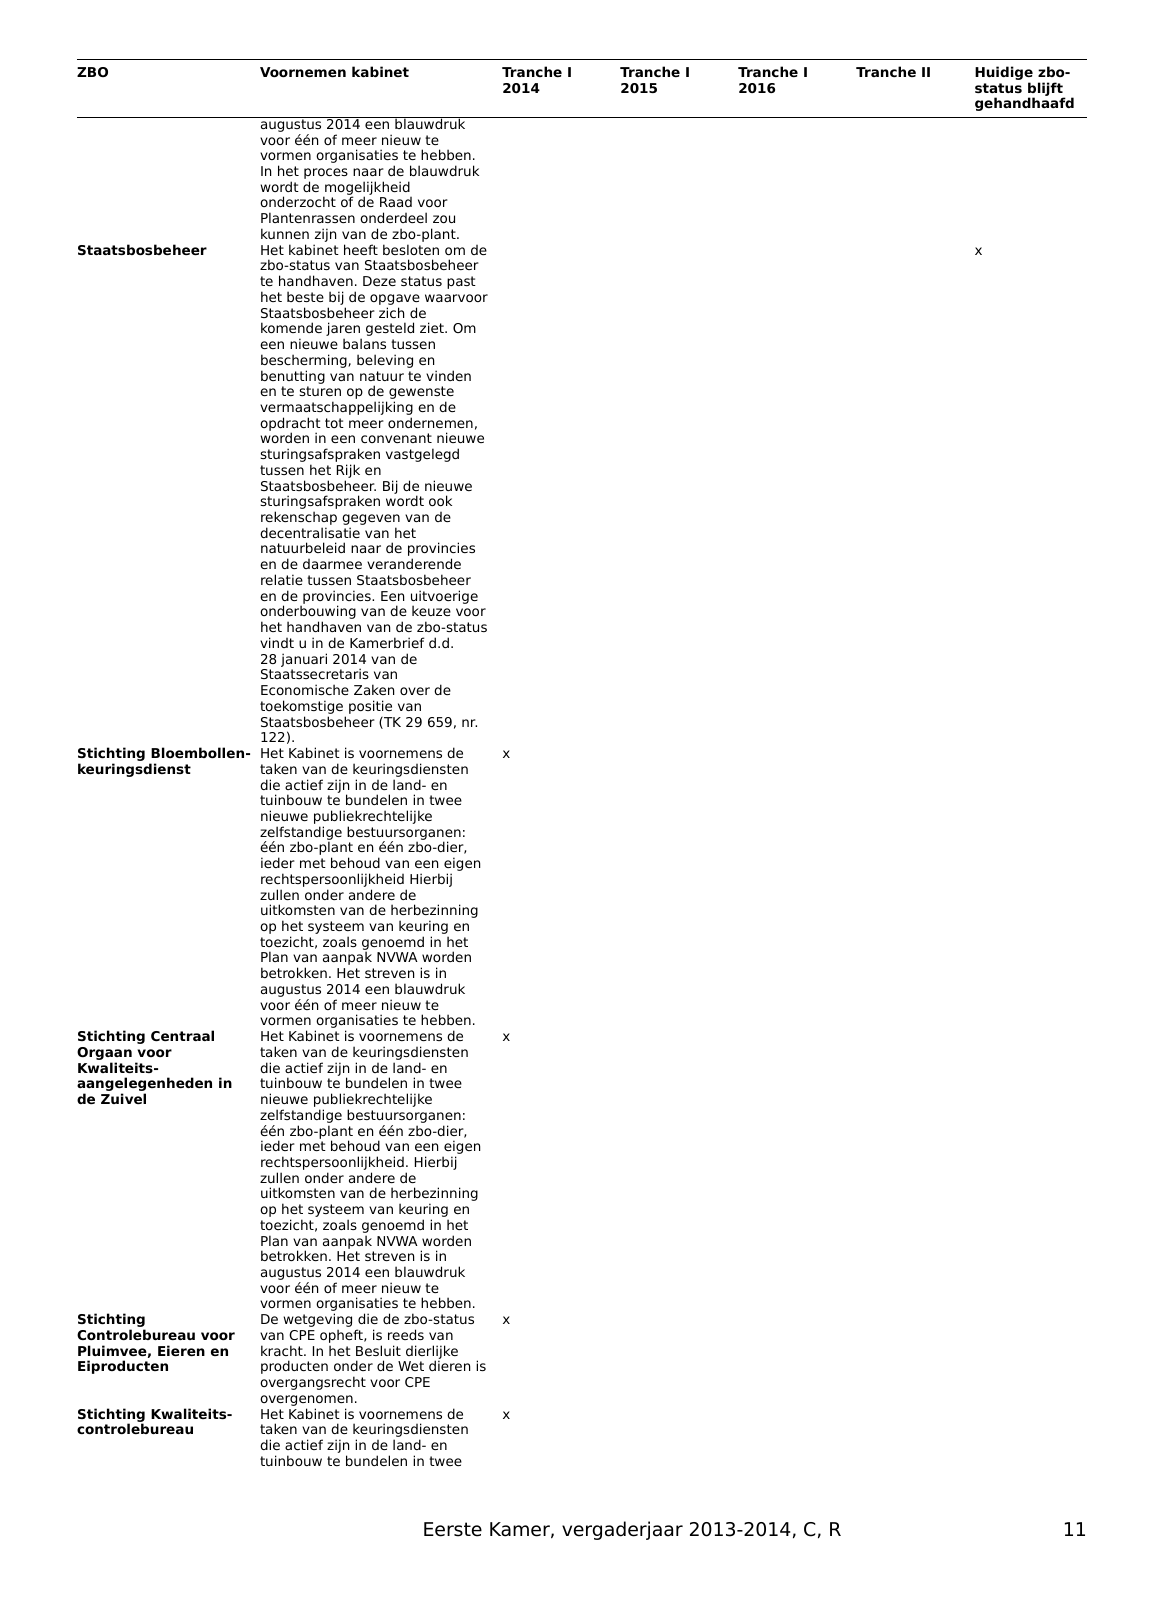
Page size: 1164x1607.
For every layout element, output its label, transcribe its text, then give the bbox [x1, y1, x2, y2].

table_cell x [496, 1029, 614, 1312]
table_cell [614, 746, 732, 1029]
table_header Tranche I 2016 [732, 60, 850, 117]
table_cell x [496, 1312, 614, 1406]
table_header ZBO [77, 60, 254, 117]
table_cell Stichting Centraal Orgaan voor Kwaliteits-aangelegenheden in de Zuivel [77, 1029, 254, 1312]
table_cell [969, 1312, 1087, 1406]
table_cell [732, 1029, 850, 1312]
table_cell [969, 746, 1087, 1029]
table_cell x [969, 243, 1087, 746]
table_cell [614, 243, 732, 746]
table_cell Staatsbosbeheer [77, 243, 254, 746]
table_cell [496, 118, 614, 242]
table_header Huidige zbo-status blijft gehandhaafd [969, 60, 1087, 117]
table_cell augustus 2014 een blauwdruk voor één of meer nieuw te vormen organisaties te hebben. In het proces naar de blauwdruk wordt de mogelijkheid onderzocht of de Raad voor Plantenrassen onderdeel zou kunnen zijn van de zbo-plant. [254, 118, 496, 242]
table_cell [732, 1312, 850, 1406]
table_header Voornemen kabinet [254, 60, 496, 117]
table_cell Stichting Bloembollen-keuringsdienst [77, 746, 254, 1029]
table_cell Het Kabinet is voornemens de taken van de keuringsdiensten die actief zijn in de land- en tuinbouw te bundelen in twee [254, 1406, 496, 1469]
table_cell Het Kabinet is voornemens de taken van de keuringsdiensten die actief zijn in de land- en tuinbouw te bundelen in twee nieuwe publiekrechtelijke zelfstandige bestuursorganen: één zbo-plant en één zbo-dier, ieder met behoud van een eigen rechtspersoonlijkheid. Hierbij zullen onder andere de uitkomsten van de herbezinning op het systeem van keuring en toezicht, zoals genoemd in het Plan van aanpak NVWA worden betrokken. Het streven is in augustus 2014 een blauwdruk voor één of meer nieuw te vormen organisaties te hebben. [254, 1029, 496, 1312]
table_cell Het kabinet heeft besloten om de zbo-status van Staatsbosbeheer te handhaven. Deze status past het beste bij de opgave waarvoor Staatsbosbeheer zich de komende jaren gesteld ziet. Om een nieuwe balans tussen bescherming, beleving en benutting van natuur te vinden en te sturen op de gewenste vermaatschappelijking en de opdracht tot meer ondernemen, worden in een convenant nieuwe sturingsafspraken vastgelegd tussen het Rijk en Staatsbosbeheer. Bij de nieuwe sturingsafspraken wordt ook rekenschap gegeven van de decentralisatie van het natuurbeleid naar de provincies en de daarmee veranderende relatie tussen Staatsbosbeheer en de provincies. Een uitvoerige onderbouwing van de keuze voor het handhaven van de zbo-status vindt u in de Kamerbrief d.d. 28 januari 2014 van de Staatssecretaris van Economische Zaken over de toekomstige positie van Staatsbosbeheer (TK 29 659, nr. 122). [254, 243, 496, 746]
table_cell [496, 243, 614, 746]
table_cell [614, 1312, 732, 1406]
table_cell [614, 118, 732, 242]
table_cell x [496, 1406, 614, 1469]
table_header Tranche I 2014 [496, 60, 614, 117]
table_cell Het Kabinet is voornemens de taken van de keuringsdiensten die actief zijn in de land- en tuinbouw te bundelen in twee nieuwe publiekrechtelijke zelfstandige bestuursorganen: één zbo-plant en één zbo-dier, ieder met behoud van een eigen rechtspersoonlijkheid Hierbij zullen onder andere de uitkomsten van de herbezinning op het systeem van keuring en toezicht, zoals genoemd in het Plan van aanpak NVWA worden betrokken. Het streven is in augustus 2014 een blauwdruk voor één of meer nieuw te vormen organisaties te hebben. [254, 746, 496, 1029]
table_header Tranche II [850, 60, 968, 117]
table_cell [77, 118, 254, 242]
table_cell x [496, 746, 614, 1029]
table_cell [732, 746, 850, 1029]
table_cell [850, 1029, 968, 1312]
table_cell [614, 1406, 732, 1469]
table_cell [969, 118, 1087, 242]
table_cell [732, 243, 850, 746]
table_cell [850, 118, 968, 242]
table_cell [850, 1312, 968, 1406]
table_cell [732, 1406, 850, 1469]
table_cell [969, 1406, 1087, 1469]
table_header Tranche I 2015 [614, 60, 732, 117]
table_cell [969, 1029, 1087, 1312]
table_cell De wetgeving die de zbo-status van CPE opheft, is reeds van kracht. In het Besluit dierlijke producten onder de Wet dieren is overgangsrecht voor CPE overgenomen. [254, 1312, 496, 1406]
table_cell [850, 746, 968, 1029]
table_cell [614, 1029, 732, 1312]
table_cell [732, 118, 850, 242]
table_cell Stichting Controlebureau voor Pluimvee, Eieren en Eiproducten [77, 1312, 254, 1406]
table_cell Stichting Kwaliteits-controlebureau [77, 1406, 254, 1469]
table_cell [850, 1406, 968, 1469]
table_cell [850, 243, 968, 746]
